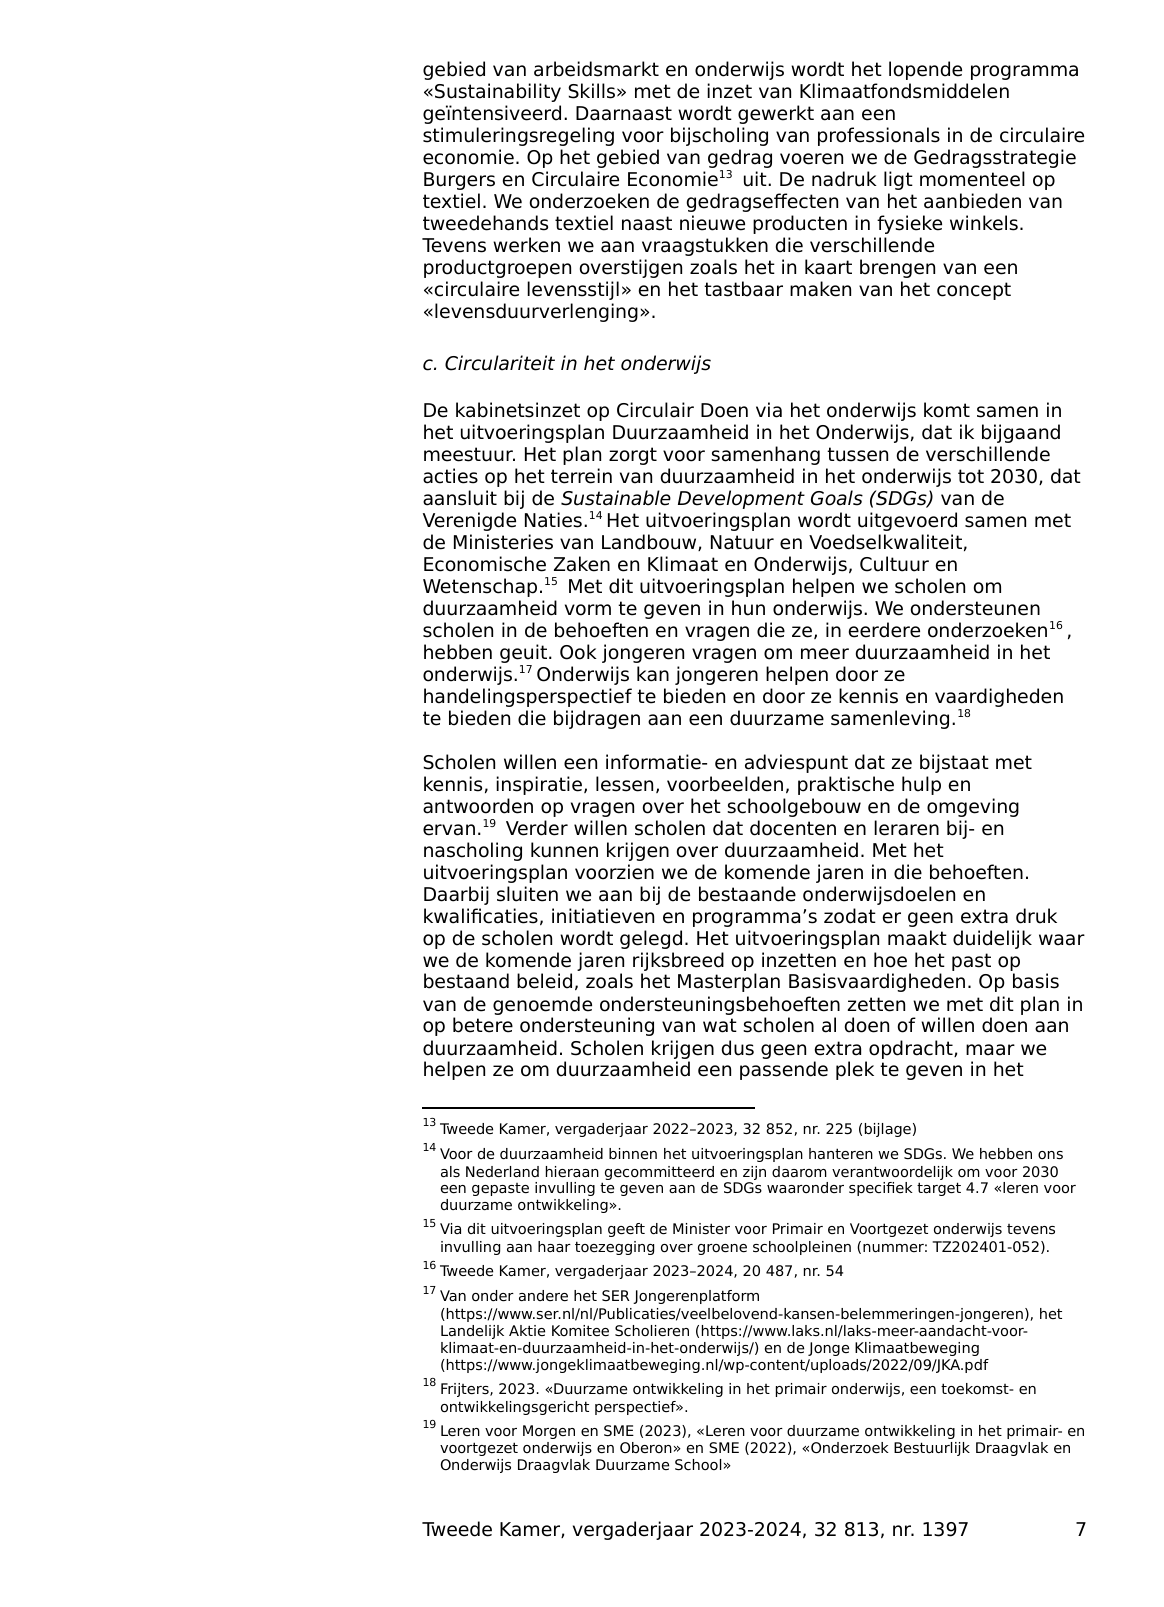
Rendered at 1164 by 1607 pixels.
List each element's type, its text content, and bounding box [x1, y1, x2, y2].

text De kabinetsinzet op Circulair Doen via het onderwijs komt samen in het uitvoeringsplan Duurzaamheid in het Onderwijs, dat ik bijgaand meestuur. Het plan zorgt voor samenhang tussen de verschillende acties op het terrein van duurzaamheid in het onderwijs tot 2030, dat aansluit bij de Sustainable Development Goals (SDGs) van de Verenigde Naties.Het uitvoeringsplan wordt uitgevoerd samen met de Ministeries van Landbouw, Natuur en Voedselkwaliteit, Economische Zaken en Klimaat en Onderwijs, Cultuur en Wetenschap. Met dit uitvoeringsplan helpen we scholen om duurzaamheid vorm te geven in hun onderwijs. We ondersteunen scholen in de behoeften en vragen die ze, in eerdere onderzoeken, hebben geuit. Ook jongeren vragen om meer duurzaamheid in het onderwijs.Onderwijs kan jongeren helpen door ze handelingsperspectief te bieden en door ze kennis en vaardigheden te bieden die bijdragen aan een duurzame samenleving. [422, 400, 1087, 729]
text Tweede Kamer, vergaderjaar 2023–2024, 20 487, nr. 54 [422, 1259, 1087, 1281]
text Tweede Kamer, vergaderjaar 2022–2023, 32 852, nr. 225 (bijlage) [422, 1117, 1087, 1139]
text Leren voor Morgen en SME (2023), «Leren voor duurzame ontwikkeling in het primair- en voortgezet onderwijs en Oberon» en SME (2022), «Onderzoek Bestuurlijk Draagvlak en Onderwijs Draagvlak Duurzame School» [422, 1418, 1087, 1474]
text gebied van arbeidsmarkt en onderwijs wordt het lopende programma «Sustainability Skills» met de inzet van Klimaatfondsmiddelen geïntensiveerd. Daarnaast wordt gewerkt aan een stimuleringsregeling voor bijscholing van professionals in de circulaire economie. Op het gebied van gedrag voeren we de Gedragsstrategie Burgers en Circulaire Economie uit. De nadruk ligt momenteel op textiel. We onderzoeken de gedragseffecten van het aanbieden van tweedehands textiel naast nieuwe producten in fysieke winkels. Tevens werken we aan vraagstukken die verschillende productgroepen overstijgen zoals het in kaart brengen van een «circulaire levensstijl» en het tastbaar maken van het concept «levensduurverlenging». [422, 59, 1087, 323]
text Van onder andere het SER Jongerenplatform (https://www.ser.nl/nl/Publicaties/veelbelovend-kansen-belemmeringen-jongeren), het Landelijk Aktie Komitee Scholieren (https://www.laks.nl/laks-meer-aandacht-voor-klimaat-en-duurzaamheid-in-het-onderwijs/) en de Jonge Klimaatbeweging (https://www.jongeklimaatbeweging.nl/wp-content/uploads/2022/09/JKA.pdf [422, 1284, 1087, 1374]
subtitle c. Circulariteit in het onderwijs [422, 353, 1087, 375]
text Voor de duurzaamheid binnen het uitvoeringsplan hanteren we SDGs. We hebben ons als Nederland hieraan gecommitteerd en zijn daarom verantwoordelijk om voor 2030 een gepaste invulling te geven aan de SDGs waaronder specifiek target 4.7 «leren voor duurzame ontwikkeling». [422, 1142, 1087, 1214]
text Frijters, 2023. «Duurzame ontwikkeling in het primair onderwijs, een toekomst- en ontwikkelingsgericht perspectief». [422, 1377, 1087, 1416]
text Scholen willen een informatie- en adviespunt dat ze bijstaat met kennis, inspiratie, lessen, voorbeelden, praktische hulp en antwoorden op vragen over het schoolgebouw en de omgeving ervan. Verder willen scholen dat docenten en leraren bij- en nascholing kunnen krijgen over duurzaamheid. Met het uitvoeringsplan voorzien we de komende jaren in die behoeften. Daarbij sluiten we aan bij de bestaande onderwijsdoelen en kwalificaties, initiatieven en programma’s zodat er geen extra druk op de scholen wordt gelegd. Het uitvoeringsplan maakt duidelijk waar we de komende jaren rijksbreed op inzetten en hoe het past op bestaand beleid, zoals het Masterplan Basisvaardigheden. Op basis van de genoemde ondersteuningsbehoeften zetten we met dit plan in op betere ondersteuning van wat scholen al doen of willen doen aan duurzaamheid. Scholen krijgen dus geen extra opdracht, maar we helpen ze om duurzaamheid een passende plek te geven in het [422, 752, 1087, 1081]
text Via dit uitvoeringsplan geeft de Minister voor Primair en Voortgezet onderwijs tevens invulling aan haar toezegging over groene schoolpleinen (nummer: TZ202401-052). [422, 1217, 1087, 1256]
